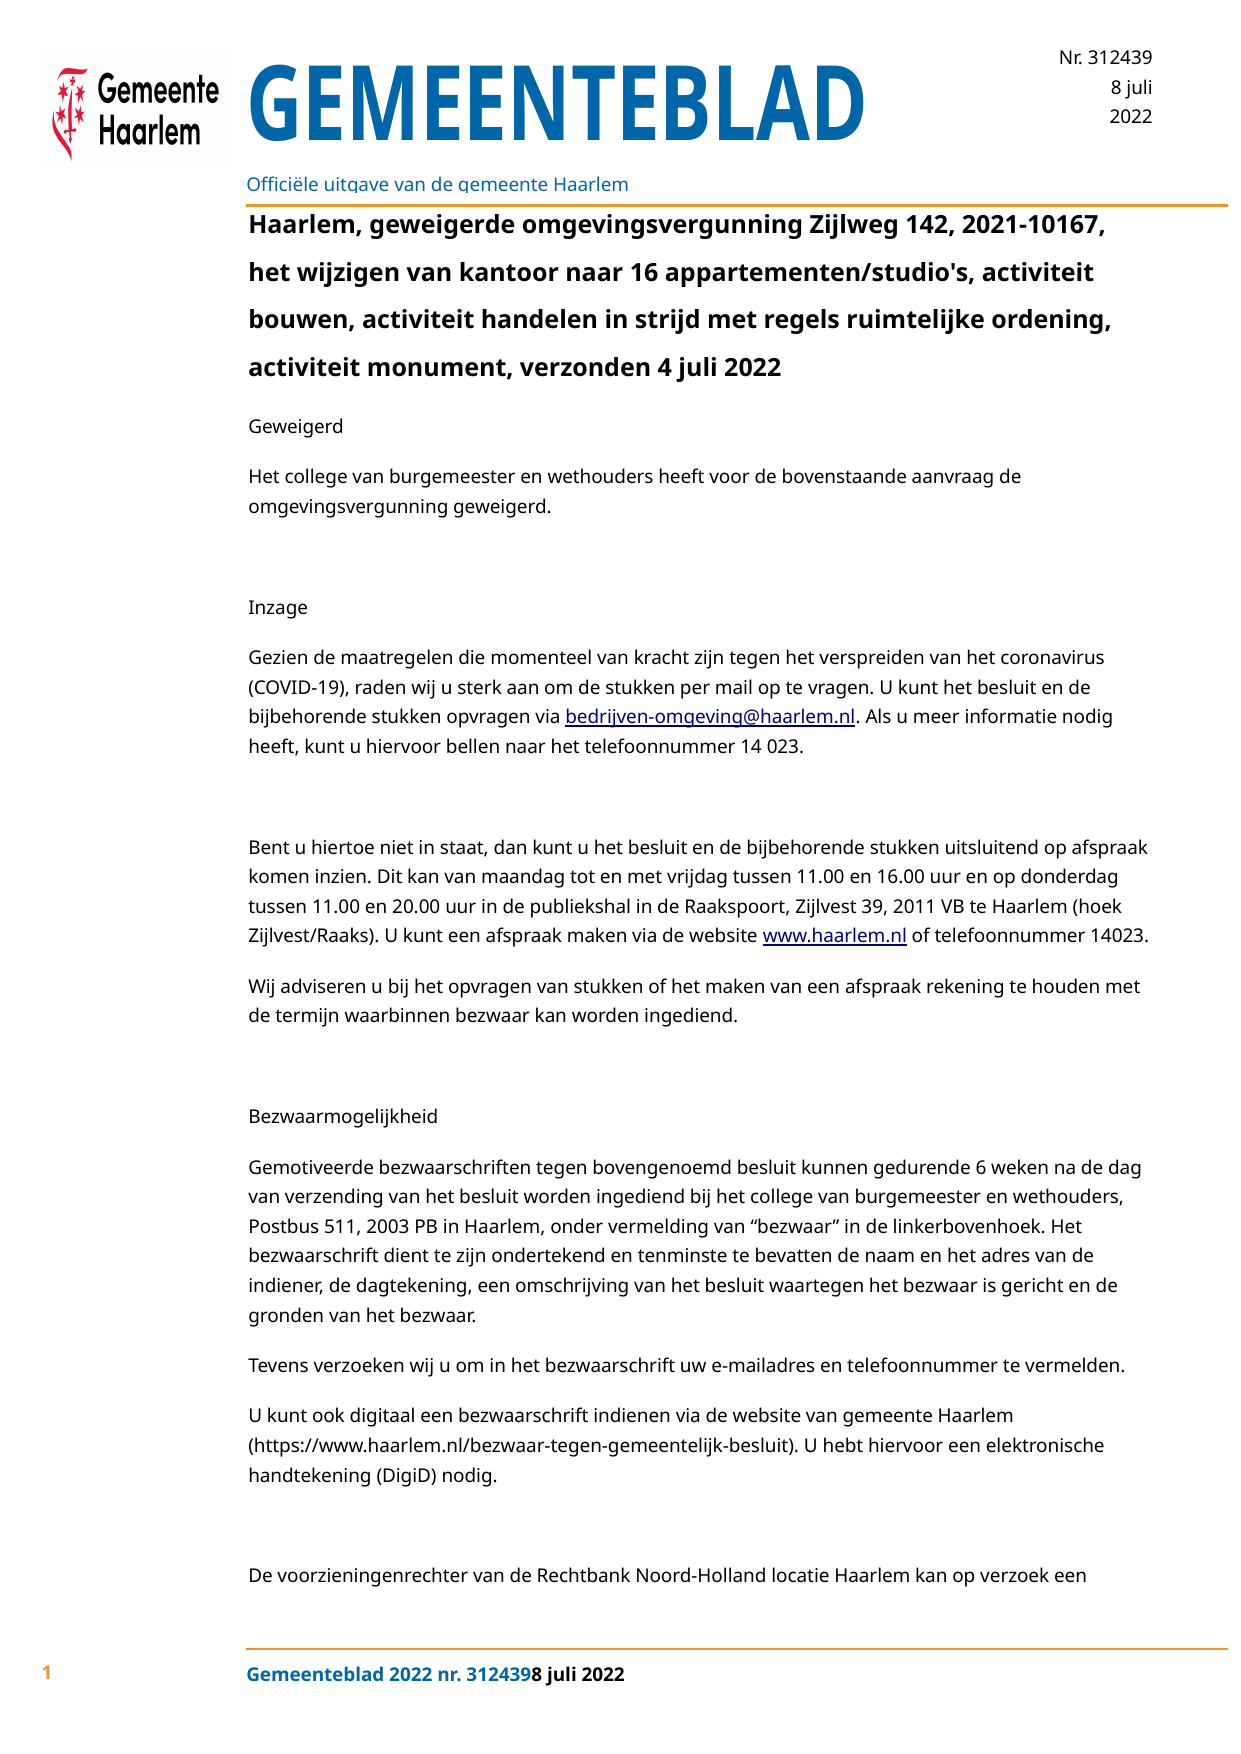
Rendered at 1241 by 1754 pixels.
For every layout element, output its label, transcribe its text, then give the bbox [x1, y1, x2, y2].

text Tevens verzoeken wij u om in het bezwaarschrift uw e-mailadres en telefoonnummer te vermelden. [248, 1352, 1152, 1378]
text Gezien de maatregelen die momenteel van kracht zijn tegen het verspreiden van het coronavirus (COVID-19), raden wij u sterk aan om de stukken per mail op te vragen. U kunt het besluit en de bijbehorende stukken opvragen via bedrijven-omgeving@haarlem.nl. Als u meer informatie nodig heeft, kunt u hiervoor bellen naar het telefoonnummer 14 023. [248, 644, 1152, 759]
picture [41, 47, 231, 172]
text Gemotiveerde bezwaarschriften tegen bovengenoemd besluit kunnen gedurende 6 weken na de dag van verzending van het besluit worden ingediend bij het college van burgemeester en wethouders, Postbus 511, 2003 PB in Haarlem, onder vermelding van “bezwaar” in de linkerbovenhoek. Het bezwaarschrift dient te zijn ondertekend en tenminste te bevatten de naam en het adres van de indiener, de dagtekening, een omschrijving van het besluit waartegen het bezwaar is gericht en de gronden van het bezwaar. [248, 1154, 1152, 1328]
text Inzage [248, 594, 1152, 620]
text U kunt ook digitaal een bezwaarschrift indienen via de website van gemeente Haarlem (https://www.haarlem.nl/bezwaar-tegen-gemeentelijk-besluit). U hebt hiervoor een elektronische handtekening (DigiD) nodig. [248, 1403, 1152, 1488]
text Het college van burgemeester en wethouders heeft voor de bovenstaande aanvraag de omgevingsvergunning geweigerd. [248, 463, 1152, 519]
text Bezwaarmogelijkheid [248, 1103, 1152, 1129]
text Bent u hiertoe niet in staat, dan kunt u het besluit en de bijbehorende stukken uitsluitend op afspraak komen inzien. Dit kan van maandag tot en met vrijdag tussen 11.00 en 16.00 uur en op donderdag tussen 11.00 en 20.00 uur in de publiekshal in de Raakspoort, Zijlvest 39, 2011 VB te Haarlem (hoek Zijlvest/Raaks). U kunt een afspraak maken via de website www.haarlem.nl of telefoonnummer 14023. [248, 834, 1152, 948]
text Geweigerd [248, 413, 1152, 439]
text Haarlem, geweigerde omgevingsvergunning Zijlweg 142, 2021-10167, het wijzigen van kantoor naar 16 appartementen/studio's, activiteit bouwen, activiteit handelen in strijd met regels ruimtelijke ordening, activiteit monument, verzonden 4 juli 2022 [248, 207, 1152, 384]
text Wij adviseren u bij het opvragen van stukken of het maken van een afspraak rekening te houden met de termijn waarbinnen bezwaar kan worden ingediend. [248, 973, 1152, 1028]
text De voorzieningenrechter van de Rechtbank Noord-Holland locatie Haarlem kan op verzoek een [248, 1563, 1152, 1588]
